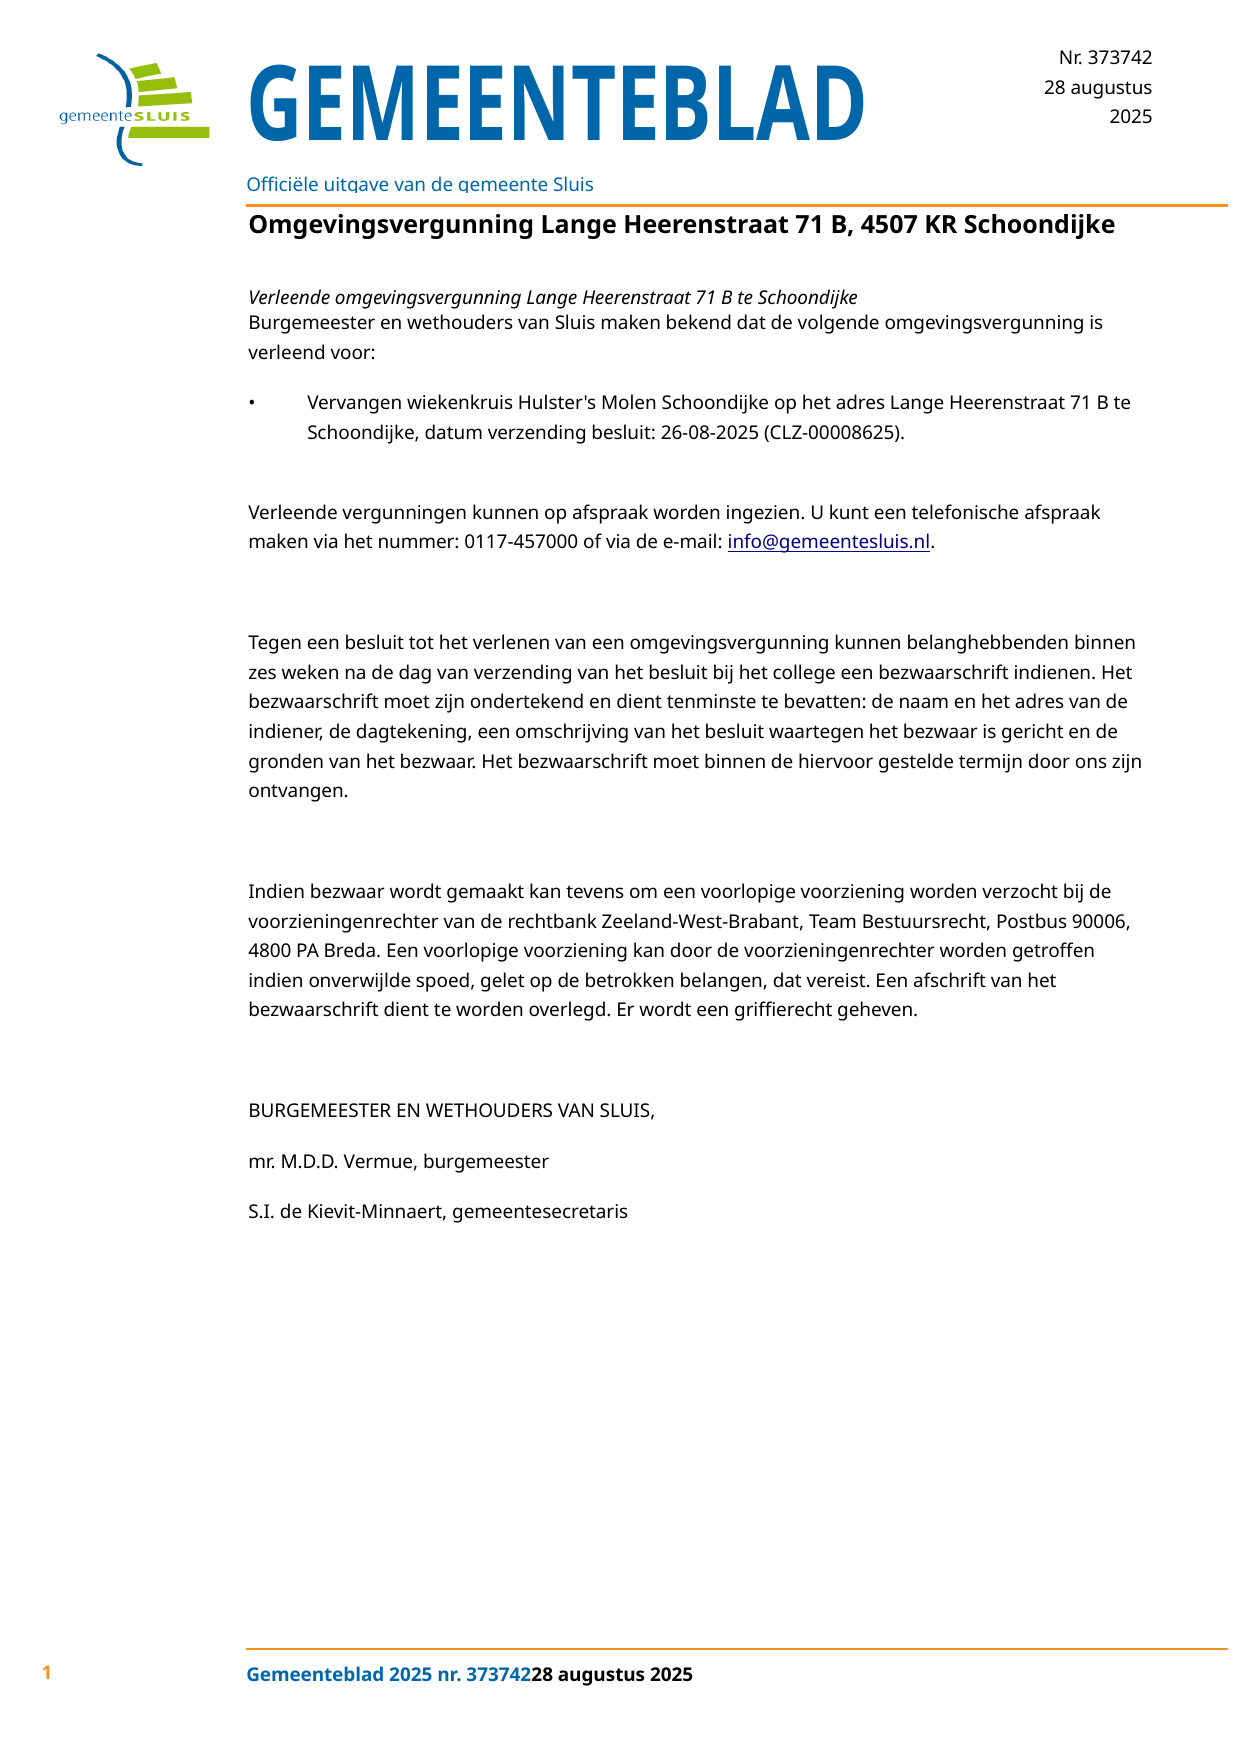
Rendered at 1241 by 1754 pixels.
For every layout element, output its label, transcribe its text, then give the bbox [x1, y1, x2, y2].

text Burgemeester en wethouders van Sluis maken bekend dat de volgende omgevingsvergunning is verleend voor: [248, 309, 1152, 365]
text Indien bezwaar wordt gemaakt kan tevens om een voorlopige voorziening worden verzocht bij de voorzieningenrechter van de rechtbank Zeeland-West-Brabant, Team Bestuursrecht, Postbus 90006, 4800 PA Breda. Een voorlopige voorziening kan door de voorzieningenrechter worden getroffen indien onverwijlde spoed, gelet op de betrokken belangen, dat vereist. Een afschrift van het bezwaarschrift dient te worden overlegd. Er wordt een griffierecht geheven. [248, 878, 1152, 1022]
text Verleende vergunningen kunnen op afspraak worden ingezien. U kunt een telefonische afspraak maken via het nummer: 0117-457000 of via de e-mail: info@gemeentesluis.nl. [248, 499, 1152, 554]
list Vervangen wiekenkruis Hulster's Molen Schoondijke op het adres Lange Heerenstraat 71 B te Schoondijke, datum verzending besluit: 26-08-2025 (CLZ-00008625). [248, 389, 1152, 445]
text S.I. de Kievit-Minnaert, gemeentesecretaris [248, 1198, 1152, 1224]
text BURGEMEESTER EN WETHOUDERS VAN SLUIS, [248, 1097, 1152, 1123]
text mr. M.D.D. Vermue, burgemeester [248, 1148, 1152, 1174]
text Verleende omgevingsvergunning Lange Heerenstraat 71 B te Schoondijke [248, 284, 1152, 309]
text Tegen een besluit tot het verlenen van een omgevingsvergunning kunnen belanghebbenden binnen zes weken na de dag van verzending van het besluit bij het college een bezwaarschrift indienen. Het bezwaarschrift moet zijn ondertekend en dient tenminste te bevatten: de naam en het adres van de indiener, de dagtekening, een omschrijving van het besluit waartegen het bezwaar is gericht en de gronden van het bezwaar. Het bezwaarschrift moet binnen de hiervoor gestelde termijn door ons zijn ontvangen. [248, 629, 1152, 803]
picture [41, 47, 231, 172]
text Omgevingsvergunning Lange Heerenstraat 71 B, 4507 KR Schoondijke [248, 207, 1152, 241]
